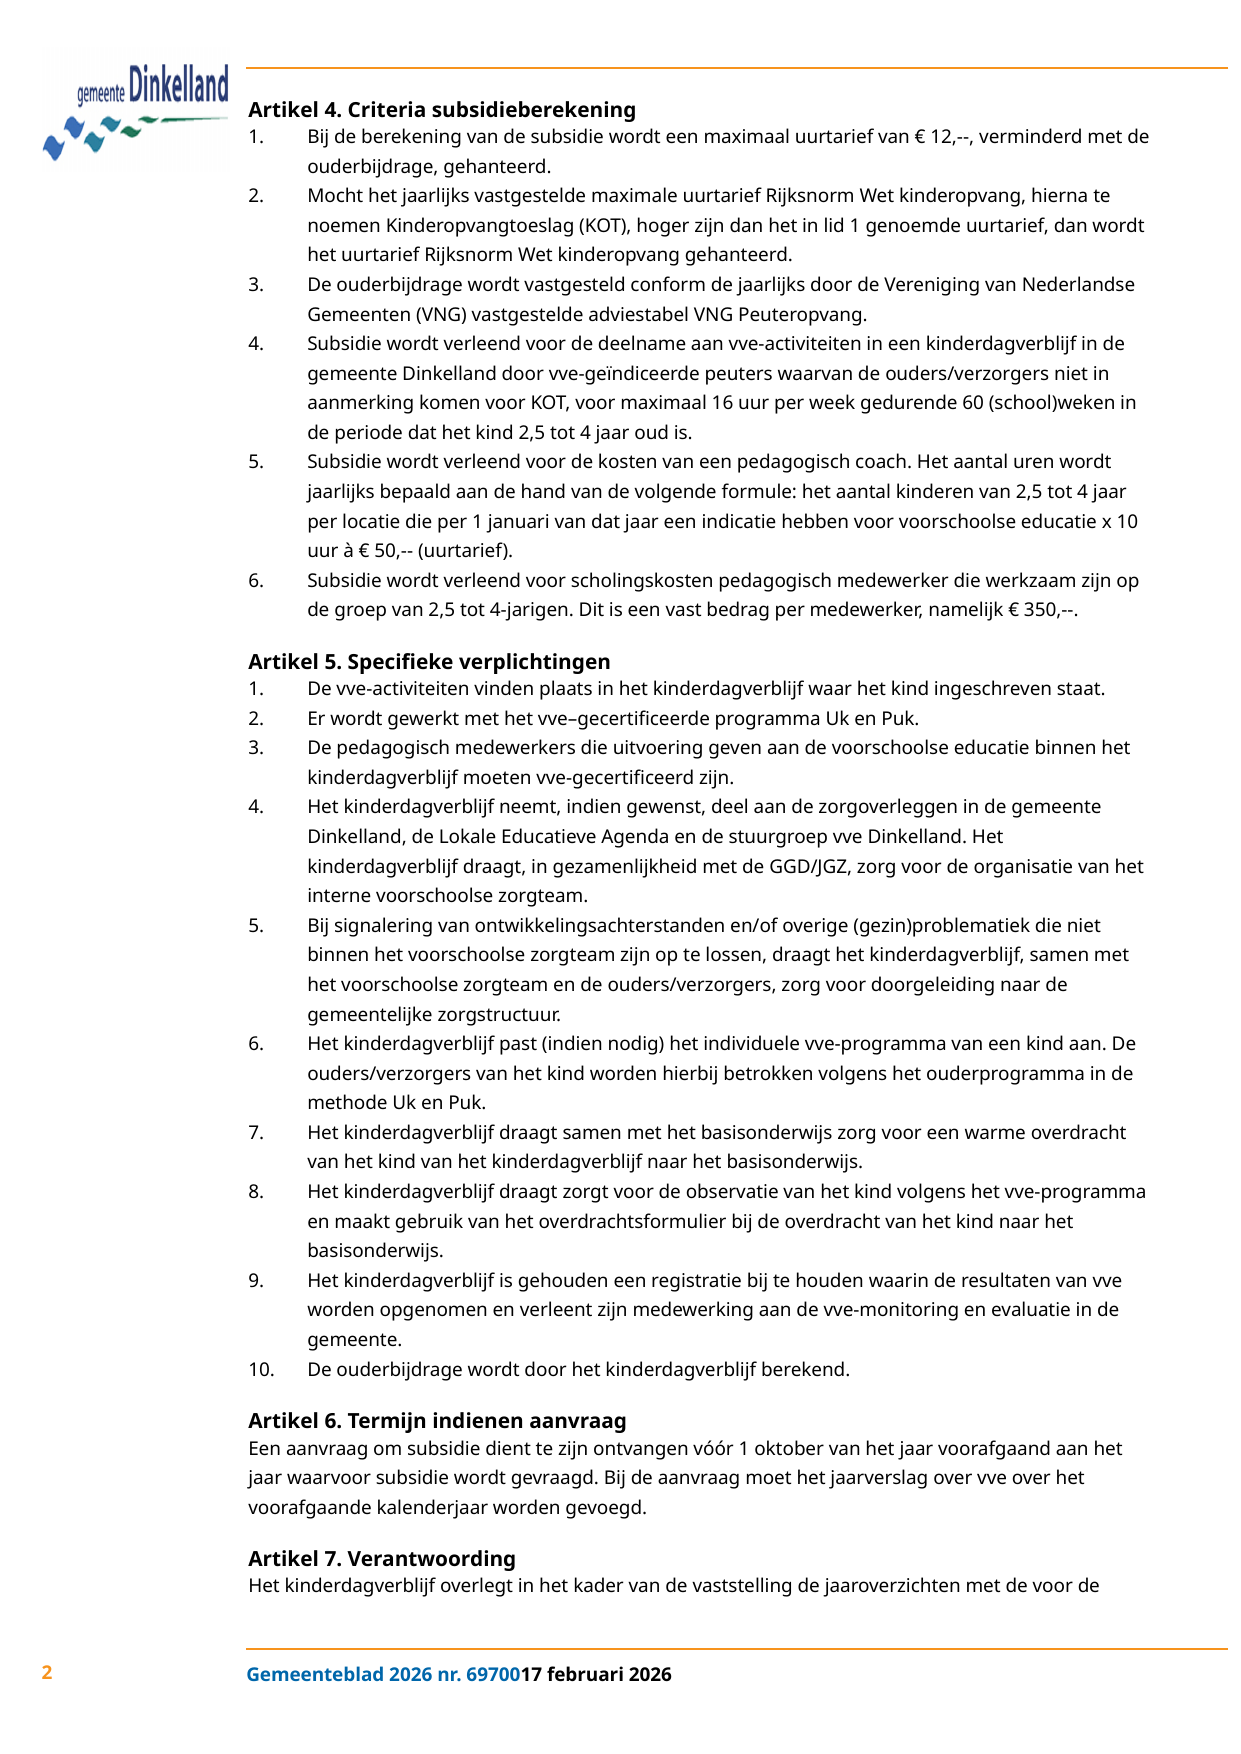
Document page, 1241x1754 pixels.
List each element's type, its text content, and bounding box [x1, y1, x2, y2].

list De vve-activiteiten vinden plaats in het kinderdagverblijf waar het kind ingeschreven staat. [248, 675, 1152, 701]
list Het kinderdagverblijf is gehouden een registratie bij te houden waarin de resultaten van vve worden opgenomen en verleent zijn medewerking aan de vve-monitoring en evaluatie in de gemeente. [248, 1267, 1152, 1352]
list Het kinderdagverblijf draagt samen met het basisonderwijs zorg voor een warme overdracht van het kind van het kinderdagverblijf naar het basisonderwijs. [248, 1119, 1152, 1174]
list Bij signalering van ontwikkelingsachterstanden en/of overige (gezin)problematiek die niet binnen het voorschoolse zorgteam zijn op te lossen, draagt het kinderdagverblijf, samen met het voorschoolse zorgteam en de ouders/verzorgers, zorg voor doorgeleiding naar de gemeentelijke zorgstructuur. [248, 912, 1152, 1027]
list De pedagogisch medewerkers die uitvoering geven aan de voorschoolse educatie binnen het kinderdagverblijf moeten vve-gecertificeerd zijn. [248, 734, 1152, 790]
list Het kinderdagverblijf past (indien nodig) het individuele vve-programma van een kind aan. De ouders/verzorgers van het kind worden hierbij betrokken volgens het ouderprogramma in de methode Uk en Puk. [248, 1030, 1152, 1115]
picture [41, 47, 231, 172]
list Er wordt gewerkt met het vve–gecertificeerde programma Uk en Puk. [248, 705, 1152, 731]
list Mocht het jaarlijks vastgestelde maximale uurtarief Rijksnorm Wet kinderopvang, hierna te noemen Kinderopvangtoeslag (KOT), hoger zijn dan het in lid 1 genoemde uurtarief, dan wordt het uurtarief Rijksnorm Wet kinderopvang gehanteerd. [248, 182, 1152, 267]
list Het kinderdagverblijf draagt zorgt voor de observatie van het kind volgens het vve-programma en maakt gebruik van het overdrachtsformulier bij de overdracht van het kind naar het basisonderwijs. [248, 1178, 1152, 1263]
text Artikel 5. Specifieke verplichtingen [248, 647, 1152, 675]
list Het kinderdagverblijf neemt, indien gewenst, deel aan de zorgoverleggen in de gemeente Dinkelland, de Lokale Educatieve Agenda en de stuurgroep vve Dinkelland. Het kinderdagverblijf draagt, in gezamenlijkheid met de GGD/JGZ, zorg voor de organisatie van het interne voorschoolse zorgteam. [248, 794, 1152, 908]
list Subsidie wordt verleend voor de deelname aan vve-activiteiten in een kinderdagverblijf in de gemeente Dinkelland door vve-geïndiceerde peuters waarvan de ouders/verzorgers niet in aanmerking komen voor KOT, voor maximaal 16 uur per week gedurende 60 (school)weken in de periode dat het kind 2,5 tot 4 jaar oud is. [248, 330, 1152, 445]
list Subsidie wordt verleend voor de kosten van een pedagogisch coach. Het aantal uren wordt jaarlijks bepaald aan de hand van de volgende formule: het aantal kinderen van 2,5 tot 4 jaar per locatie die per 1 januari van dat jaar een indicatie hebben voor voorschoolse educatie x 10 uur à € 50,-- (uurtarief). [248, 449, 1152, 563]
text Artikel 7. Verantwoording [248, 1544, 1152, 1573]
list Bij de berekening van de subsidie wordt een maximaal uurtarief van € 12,--, verminderd met de ouderbijdrage, gehanteerd. [248, 123, 1152, 178]
text Een aanvraag om subsidie dient te zijn ontvangen vóór 1 oktober van het jaar voorafgaand aan het jaar waarvoor subsidie wordt gevraagd. Bij de aanvraag moet het jaarverslag over vve over het voorafgaande kalenderjaar worden gevoegd. [248, 1435, 1152, 1519]
list De ouderbijdrage wordt door het kinderdagverblijf berekend. [248, 1356, 1152, 1382]
list Subsidie wordt verleend voor scholingskosten pedagogisch medewerker die werkzaam zijn op de groep van 2,5 tot 4-jarigen. Dit is een vast bedrag per medewerker, namelijk € 350,--. [248, 567, 1152, 622]
text Artikel 6. Termijn indienen aanvraag [248, 1406, 1152, 1435]
text Artikel 4. Criteria subsidieberekening [248, 95, 1152, 123]
text Het kinderdagverblijf overlegt in het kader van de vaststelling de jaaroverzichten met de voor de [248, 1573, 1152, 1598]
list De ouderbijdrage wordt vastgesteld conform de jaarlijks door de Vereniging van Nederlandse Gemeenten (VNG) vastgestelde adviestabel VNG Peuteropvang. [248, 271, 1152, 326]
